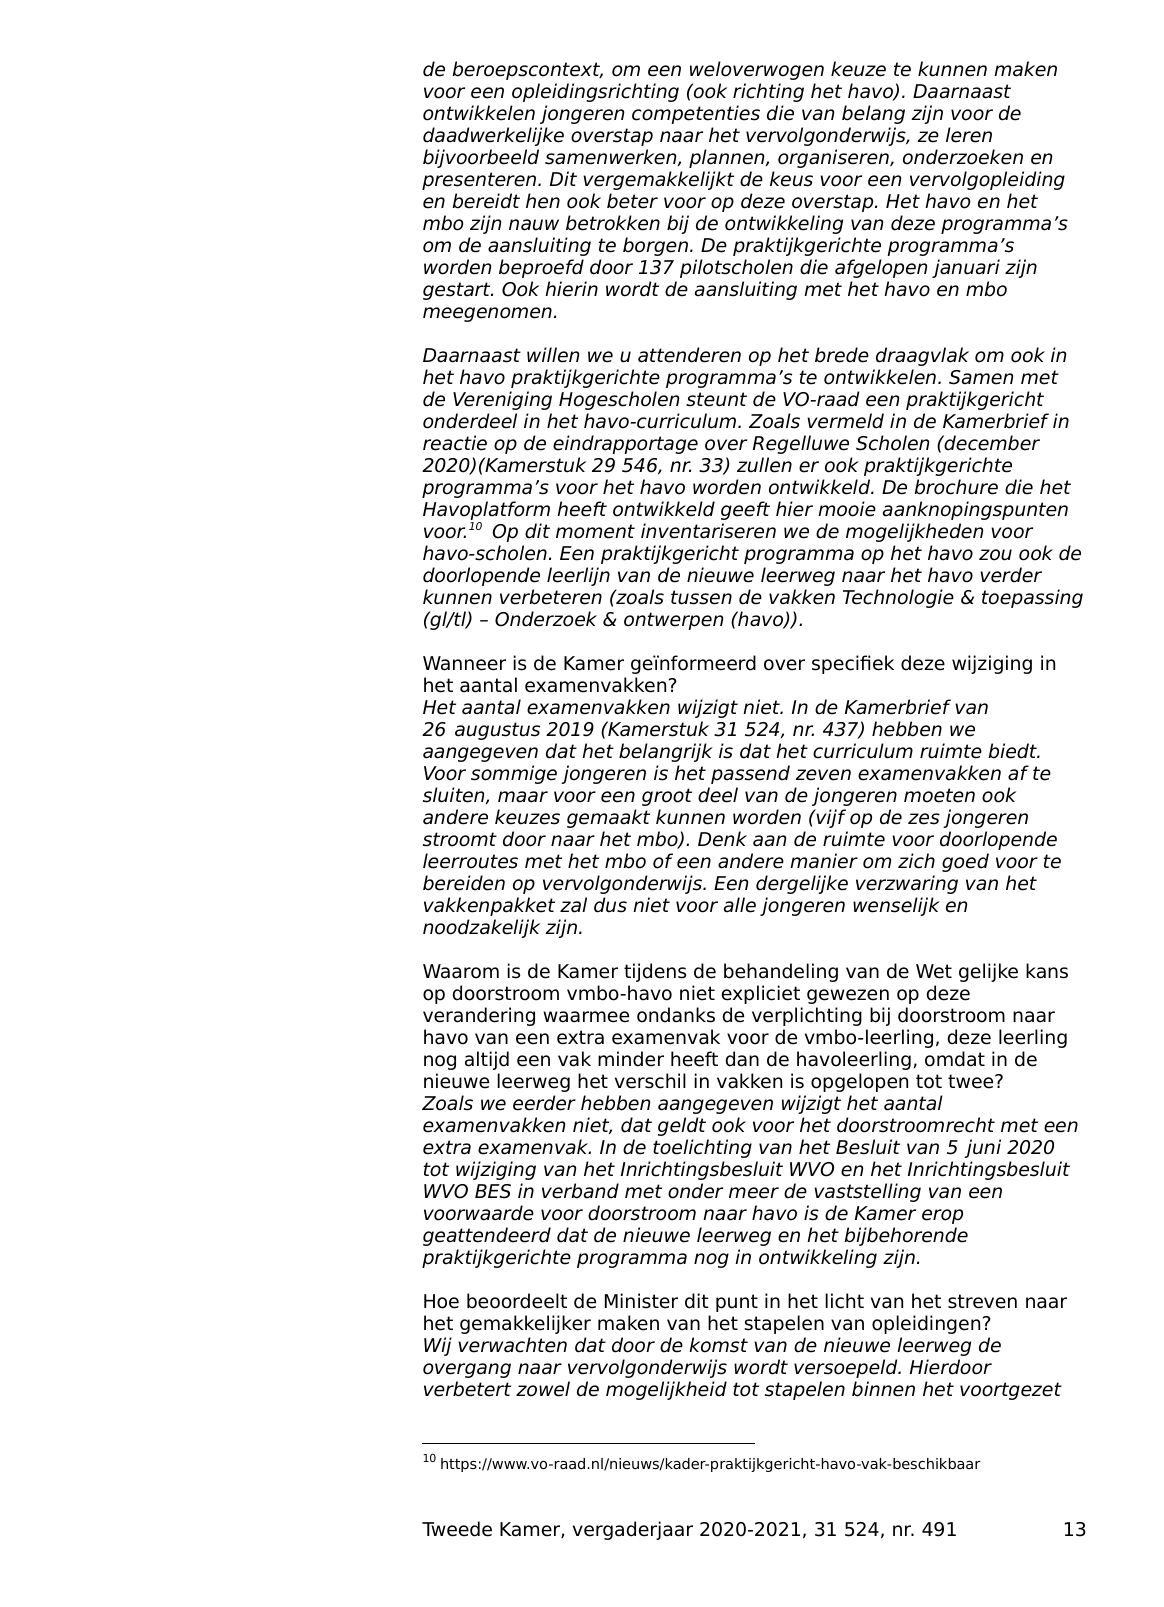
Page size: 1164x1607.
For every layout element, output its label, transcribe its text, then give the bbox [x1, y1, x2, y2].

text Waarom is de Kamer tijdens de behandeling van de Wet gelijke kans op doorstroom vmbo-havo niet expliciet gewezen op deze verandering waarmee ondanks de verplichting bij doorstroom naar havo van een extra examenvak voor de vmbo-leerling, deze leerling nog altijd een vak minder heeft dan de havoleerling, omdat in de nieuwe leerweg het verschil in vakken is opgelopen tot twee? [422, 961, 1087, 1093]
text Wij verwachten dat door de komst van de nieuwe leerweg de overgang naar vervolgonderwijs wordt versoepeld. Hierdoor verbetert zowel de mogelijkheid tot stapelen binnen het voortgezet [422, 1335, 1087, 1401]
text Hoe beoordeelt de Minister dit punt in het licht van het streven naar het gemakkelijker maken van het stapelen van opleidingen? [422, 1291, 1087, 1335]
text Het aantal examenvakken wijzigt niet. In de Kamerbrief van 26 augustus 2019 (Kamerstuk 31 524, nr. 437) hebben we aangegeven dat het belangrijk is dat het curriculum ruimte biedt. Voor sommige jongeren is het passend zeven examenvakken af te sluiten, maar voor een groot deel van de jongeren moeten ook andere keuzes gemaakt kunnen worden (vijf op de zes jongeren stroomt door naar het mbo). Denk aan de ruimte voor doorlopende leerroutes met het mbo of een andere manier om zich goed voor te bereiden op vervolgonderwijs. Een dergelijke verzwaring van het vakkenpakket zal dus niet voor alle jongeren wenselijk en noodzakelijk zijn. [422, 697, 1087, 939]
text https://www.vo-raad.nl/nieuws/kader-praktijkgericht-havo-vak-beschikbaar [422, 1452, 1087, 1474]
text Daarnaast willen we u attenderen op het brede draagvlak om ook in het havo praktijkgerichte programma’s te ontwikkelen. Samen met de Vereniging Hogescholen steunt de VO-raad een praktijkgericht onderdeel in het havo-curriculum. Zoals vermeld in de Kamerbrief in reactie op de eindrapportage over Regelluwe Scholen (december 2020)(Kamerstuk 29 546, nr. 33) zullen er ook praktijkgerichte programma’s voor het havo worden ontwikkeld. De brochure die het Havoplatform heeft ontwikkeld geeft hier mooie aanknopingspunten voor. Op dit moment inventariseren we de mogelijkheden voor havo-scholen. Een praktijkgericht programma op het havo zou ook de doorlopende leerlijn van de nieuwe leerweg naar het havo verder kunnen verbeteren (zoals tussen de vakken Technologie & toepassing (gl/tl) – Onderzoek & ontwerpen (havo)). [422, 345, 1087, 631]
text Wanneer is de Kamer geïnformeerd over specifiek deze wijziging in het aantal examenvakken? [422, 653, 1087, 697]
text de beroepscontext, om een weloverwogen keuze te kunnen maken voor een opleidingsrichting (ook richting het havo). Daarnaast ontwikkelen jongeren competenties die van belang zijn voor de daadwerkelijke overstap naar het vervolgonderwijs, ze leren bijvoorbeeld samenwerken, plannen, organiseren, onderzoeken en presenteren. Dit vergemakkelijkt de keus voor een vervolgopleiding en bereidt hen ook beter voor op deze overstap. Het havo en het mbo zijn nauw betrokken bij de ontwikkeling van deze programma’s om de aansluiting te borgen. De praktijkgerichte programma’s worden beproefd door 137 pilotscholen die afgelopen januari zijn gestart. Ook hierin wordt de aansluiting met het havo en mbo meegenomen. [422, 59, 1087, 323]
text Zoals we eerder hebben aangegeven wijzigt het aantal examenvakken niet, dat geldt ook voor het doorstroomrecht met een extra examenvak. In de toelichting van het Besluit van 5 juni 2020 tot wijziging van het Inrichtingsbesluit WVO en het Inrichtingsbesluit WVO BES in verband met onder meer de vaststelling van een voorwaarde voor doorstroom naar havo is de Kamer erop geattendeerd dat de nieuwe leerweg en het bijbehorende praktijkgerichte programma nog in ontwikkeling zijn. [422, 1093, 1087, 1268]
